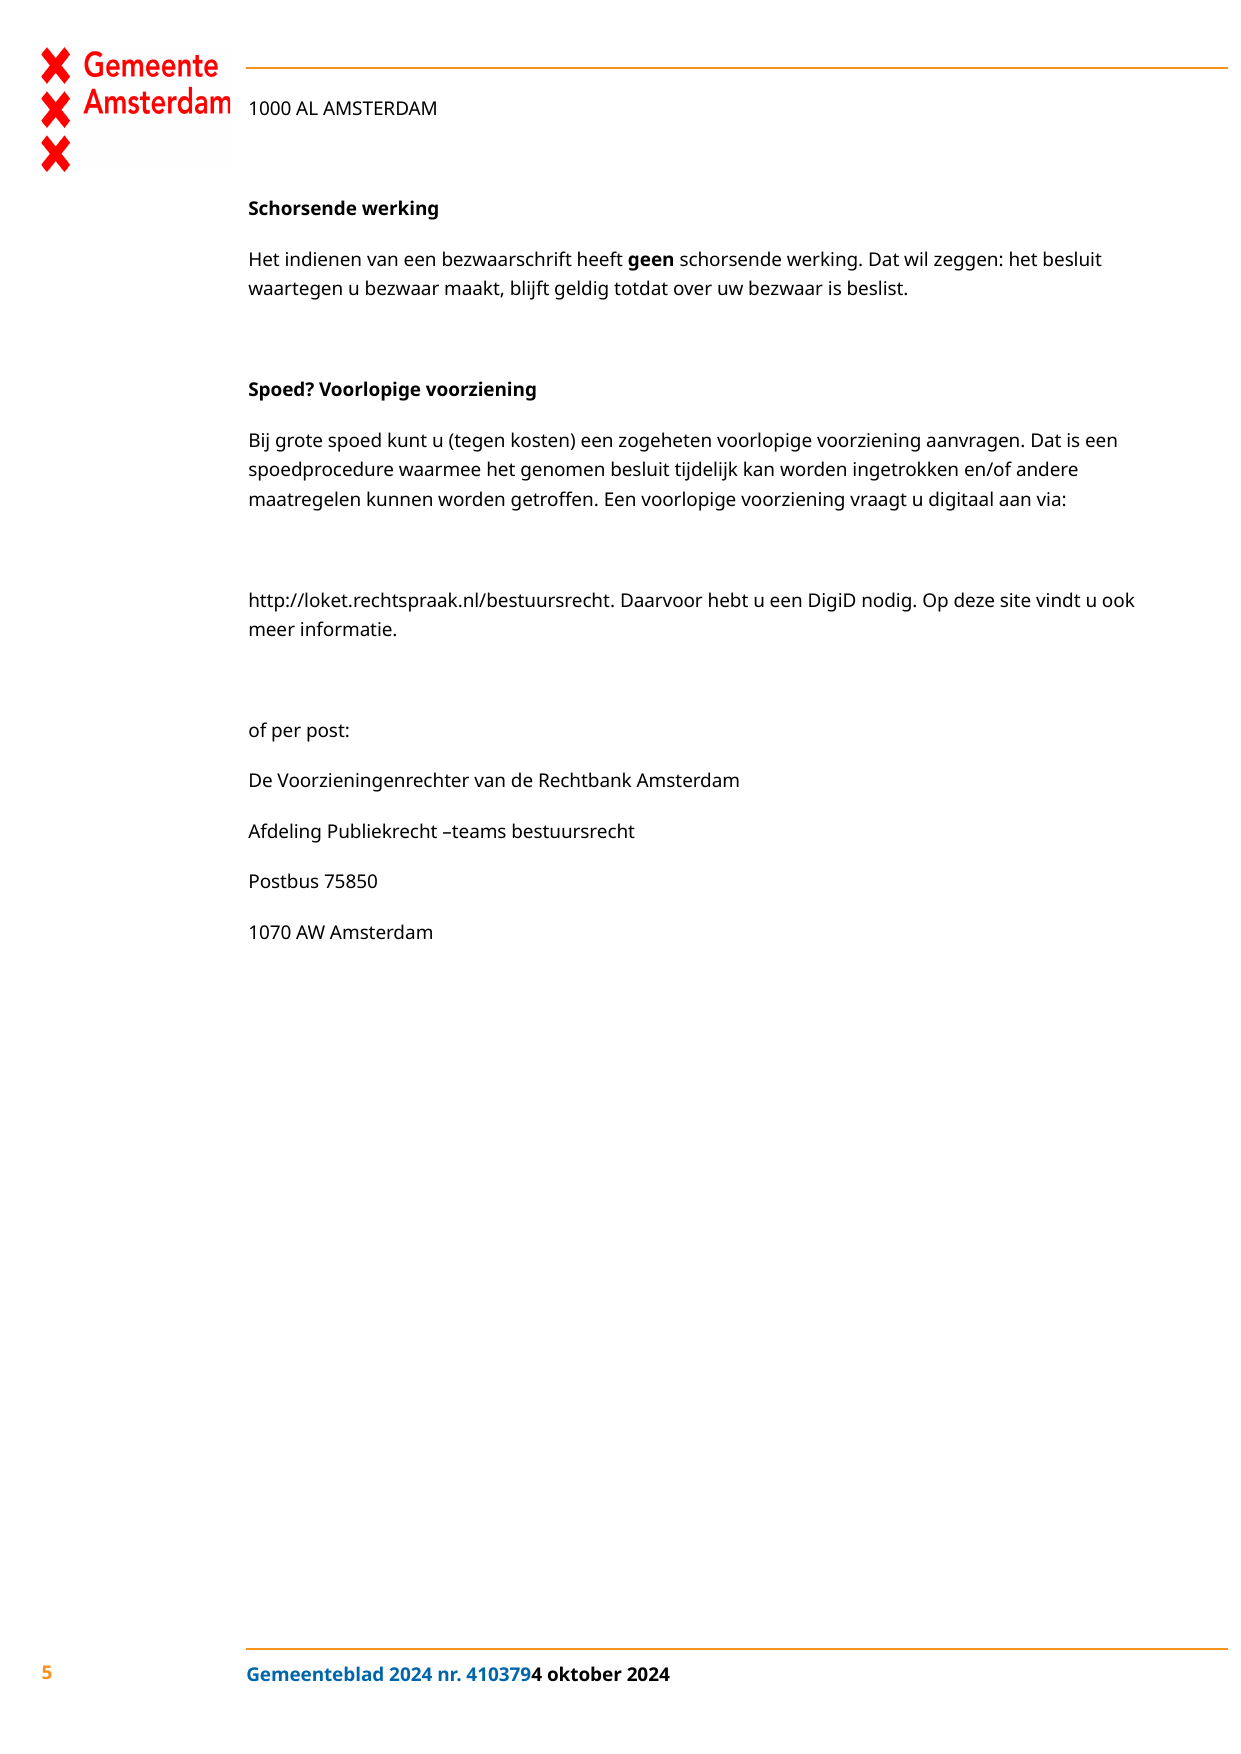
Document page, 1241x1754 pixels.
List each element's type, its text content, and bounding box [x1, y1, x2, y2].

text Het indienen van een bezwaarschrift heeft geen schorsende werking. Dat wil zeggen: het besluit waartegen u bezwaar maakt, blijft geldig totdat over uw bezwaar is beslist. [248, 246, 1152, 301]
text of per post: [248, 717, 1152, 743]
text Spoed? Voorlopige voorziening [248, 376, 1152, 402]
text Bij grote spoed kunt u (tegen kosten) een zogeheten voorlopige voorziening aanvragen. Dat is een spoedprocedure waarmee het genomen besluit tijdelijk kan worden ingetrokken en/of andere maatregelen kunnen worden getroffen. Een voorlopige voorziening vraagt u digitaal aan via: [248, 427, 1152, 512]
picture [41, 47, 231, 172]
text 1070 AW Amsterdam [248, 919, 1152, 945]
text Schorsende werking [248, 196, 1152, 221]
text Afdeling Publiekrecht –teams bestuursrecht [248, 818, 1152, 844]
text http://loket.rechtspraak.nl/bestuursrecht. Daarvoor hebt u een DigiD nodig. Op deze site vindt u ook meer informatie. [248, 587, 1152, 642]
text De Voorzieningenrechter van de Rechtbank Amsterdam [248, 768, 1152, 793]
text 1000 AL AMSTERDAM [248, 95, 1152, 121]
text Postbus 75850 [248, 868, 1152, 894]
